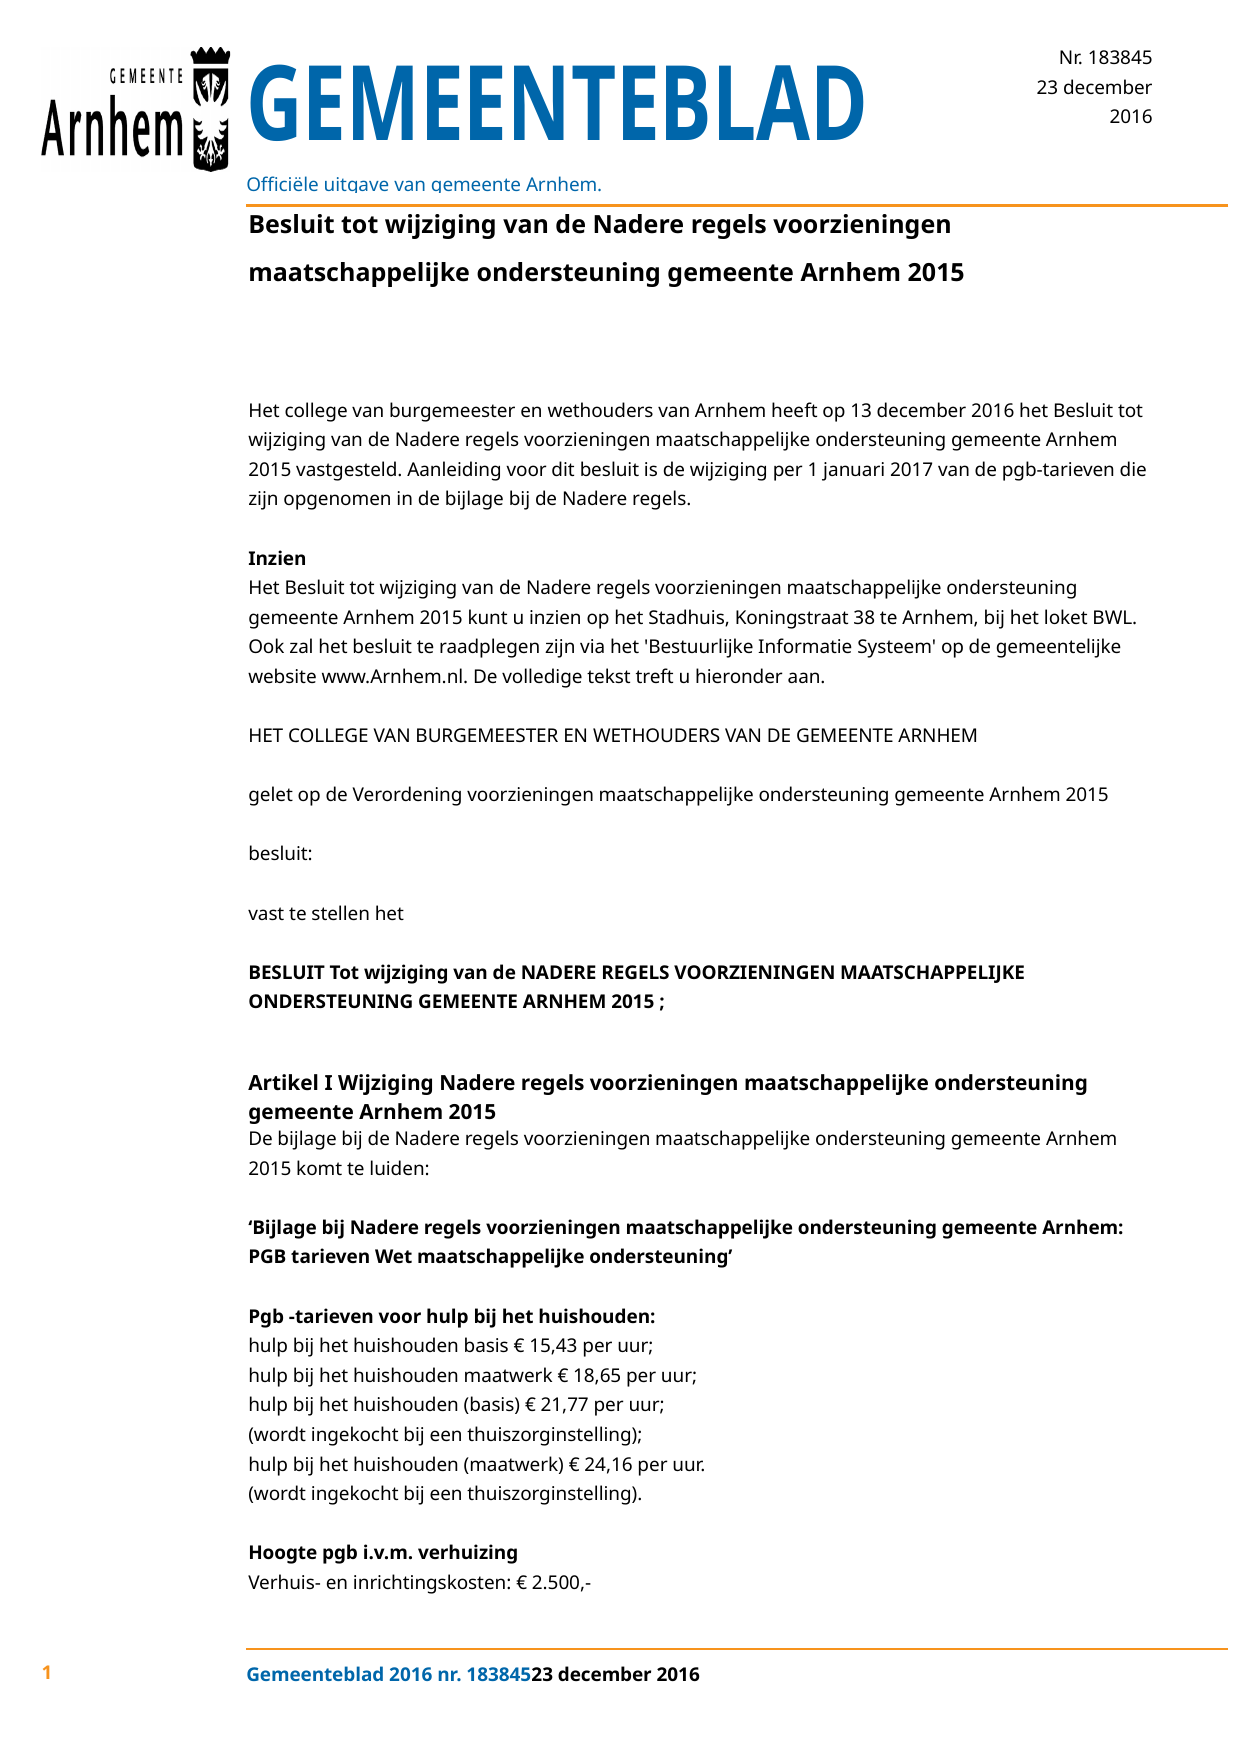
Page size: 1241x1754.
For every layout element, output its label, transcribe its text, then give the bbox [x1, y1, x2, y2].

text Het Besluit tot wijziging van de Nadere regels voorzieningen maatschappelijke ondersteuning gemeente Arnhem 2015 kunt u inzien op het Stadhuis, Koningstraat 38 te Arnhem, bij het loket BWL. Ook zal het besluit te raadplegen zijn via het 'Bestuurlijke Informatie Systeem' op de gemeentelijke website www.Arnhem.nl. De volledige tekst treft u hieronder aan. [248, 574, 1152, 689]
text vast te stellen het [248, 900, 1152, 925]
text Pgb -tarieven voor hulp bij het huishouden: [248, 1303, 1152, 1328]
text Verhuis- en inrichtingskosten: € 2.500,- [248, 1569, 1152, 1595]
text (wordt ingekocht bij een thuiszorginstelling); [248, 1421, 1152, 1447]
text Besluit tot wijziging van de Nadere regels voorzieningen maatschappelijke ondersteuning gemeente Arnhem 2015 [248, 207, 1152, 288]
text besluit: [248, 841, 1152, 866]
text hulp bij het huishouden (maatwerk) € 24,16 per uur. [248, 1451, 1152, 1476]
text hulp bij het huishouden maatwerk € 18,65 per uur; [248, 1362, 1152, 1388]
text (wordt ingekocht bij een thuiszorginstelling). [248, 1480, 1152, 1506]
text hulp bij het huishouden (basis) € 21,77 per uur; [248, 1392, 1152, 1417]
text De bijlage bij de Nadere regels voorzieningen maatschappelijke ondersteuning gemeente Arnhem 2015 komt te luiden: [248, 1125, 1152, 1181]
text hulp bij het huishouden basis € 15,43 per uur; [248, 1332, 1152, 1358]
picture [41, 47, 231, 172]
text Artikel I Wijziging Nadere regels voorzieningen maatschappelijke ondersteuning gemeente Arnhem 2015 [248, 1068, 1152, 1125]
text HET COLLEGE VAN BURGEMEESTER EN WETHOUDERS VAN DE GEMEENTE ARNHEM [248, 722, 1152, 748]
text Het college van burgemeester en wethouders van Arnhem heeft op 13 december 2016 het Besluit tot wijziging van de Nadere regels voorzieningen maatschappelijke ondersteuning gemeente Arnhem 2015 vastgesteld. Aanleiding voor dit besluit is de wijziging per 1 januari 2017 van de pgb-tarieven die zijn opgenomen in de bijlage bij de Nadere regels. [248, 397, 1152, 511]
text Inzien [248, 545, 1152, 570]
text ‘Bijlage bij Nadere regels voorzieningen maatschappelijke ondersteuning gemeente Arnhem: PGB tarieven Wet maatschappelijke ondersteuning’ [248, 1214, 1152, 1269]
text BESLUIT Tot wijziging van de NADERE REGELS VOORZIENINGEN MAATSCHAPPELIJKE ONDERSTEUNING GEMEENTE ARNHEM 2015 ; [248, 959, 1152, 1014]
text Hoogte pgb i.v.m. verhuizing [248, 1539, 1152, 1565]
text gelet op de Verordening voorzieningen maatschappelijke ondersteuning gemeente Arnhem 2015 [248, 781, 1152, 807]
